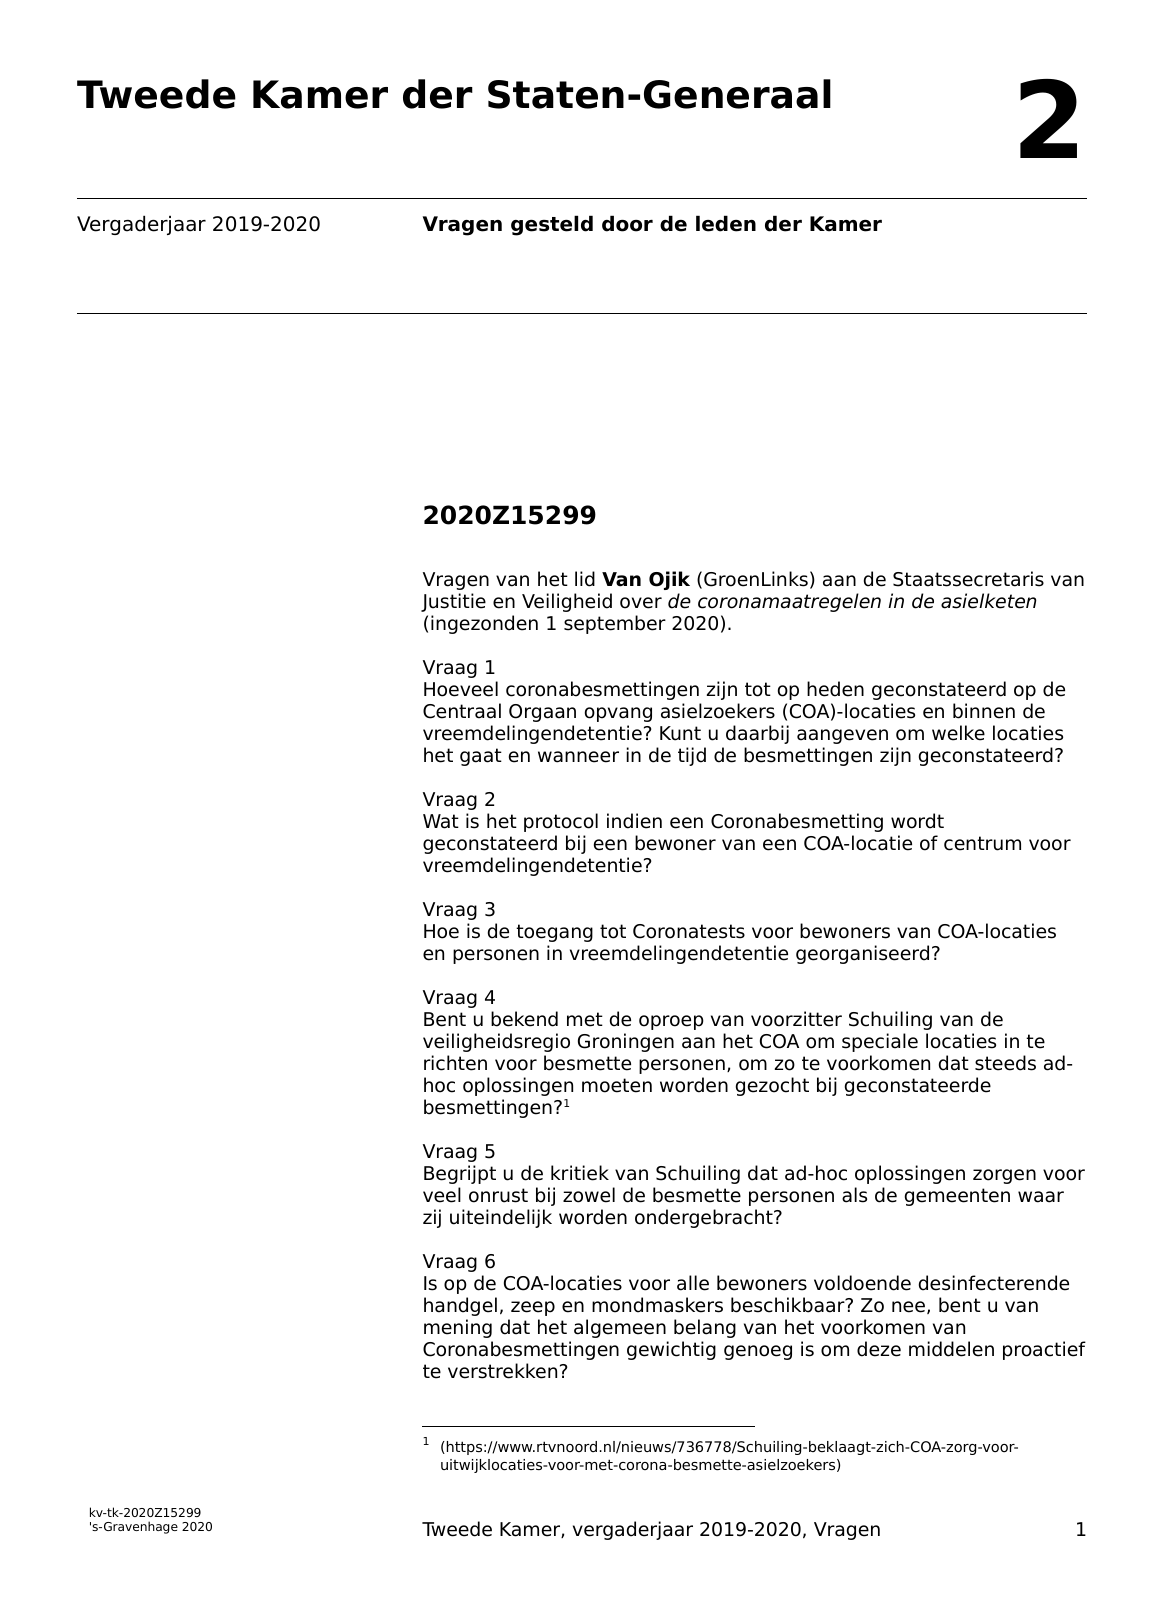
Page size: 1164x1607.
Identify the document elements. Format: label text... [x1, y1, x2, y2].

text Vraag 1 [422, 657, 1087, 679]
table_header Tweede Kamer der Staten-Generaal [77, 59, 886, 198]
text Vragen van het lid Van Ojik (GroenLinks) aan de Staatssecretaris van Justitie en Veiligheid over de coronamaatregelen in de asielketen (ingezonden 1 september 2020). [422, 569, 1087, 635]
text Wat is het protocol indien een Coronabesmetting wordt geconstateerd bij een bewoner van een COA-locatie of centrum voor vreemdelingendetentie? [422, 811, 1087, 877]
text Hoe is de toegang tot Coronatests voor bewoners van COA-locaties en personen in vreemdelingendetentie georganiseerd? [422, 921, 1087, 965]
text (https://www.rtvnoord.nl/nieuws/736778/Schuiling-beklaagt-zich-COA-zorg-voor-uitwijklocaties-voor-met-corona-besmette-asielzoekers) [422, 1435, 1087, 1474]
text Hoeveel coronabesmettingen zijn tot op heden geconstateerd op de Centraal Orgaan opvang asielzoekers (COA)-locaties en binnen de vreemdelingendetentie? Kunt u daarbij aangeven om welke locaties het gaat en wanneer in de tijd de besmettingen zijn geconstateerd? [422, 679, 1087, 767]
text Vraag 6 [422, 1251, 1087, 1273]
text Vraag 5 [422, 1141, 1087, 1163]
text kv-tk-2020Z15299 [88, 1506, 323, 1520]
text Vraag 4 [422, 987, 1087, 1009]
text Begrijpt u de kritiek van Schuiling dat ad-hoc oplossingen zorgen voor veel onrust bij zowel de besmette personen als de gemeenten waar zij uiteindelijk worden ondergebracht? [422, 1163, 1087, 1229]
text 2020Z15299 [422, 501, 1087, 531]
table_cell Vergaderjaar 2019-2020 [77, 199, 422, 313]
text Vraag 2 [422, 789, 1087, 811]
table_header 2 [886, 59, 1087, 198]
text Bent u bekend met de oproep van voorzitter Schuiling van de veiligheidsregio Groningen aan het COA om speciale locaties in te richten voor besmette personen, om zo te voorkomen dat steeds ad-hoc oplossingen moeten worden gezocht bij geconstateerde besmettingen? [422, 1009, 1087, 1119]
table_cell Vragen gesteld door de leden der Kamer [422, 199, 1087, 313]
text Vraag 3 [422, 899, 1087, 921]
text 's-Gravenhage 2020 [88, 1520, 323, 1534]
text Is op de COA-locaties voor alle bewoners voldoende desinfecterende handgel, zeep en mondmaskers beschikbaar? Zo nee, bent u van mening dat het algemeen belang van het voorkomen van Coronabesmettingen gewichtig genoeg is om deze middelen proactief te verstrekken? [422, 1273, 1087, 1383]
